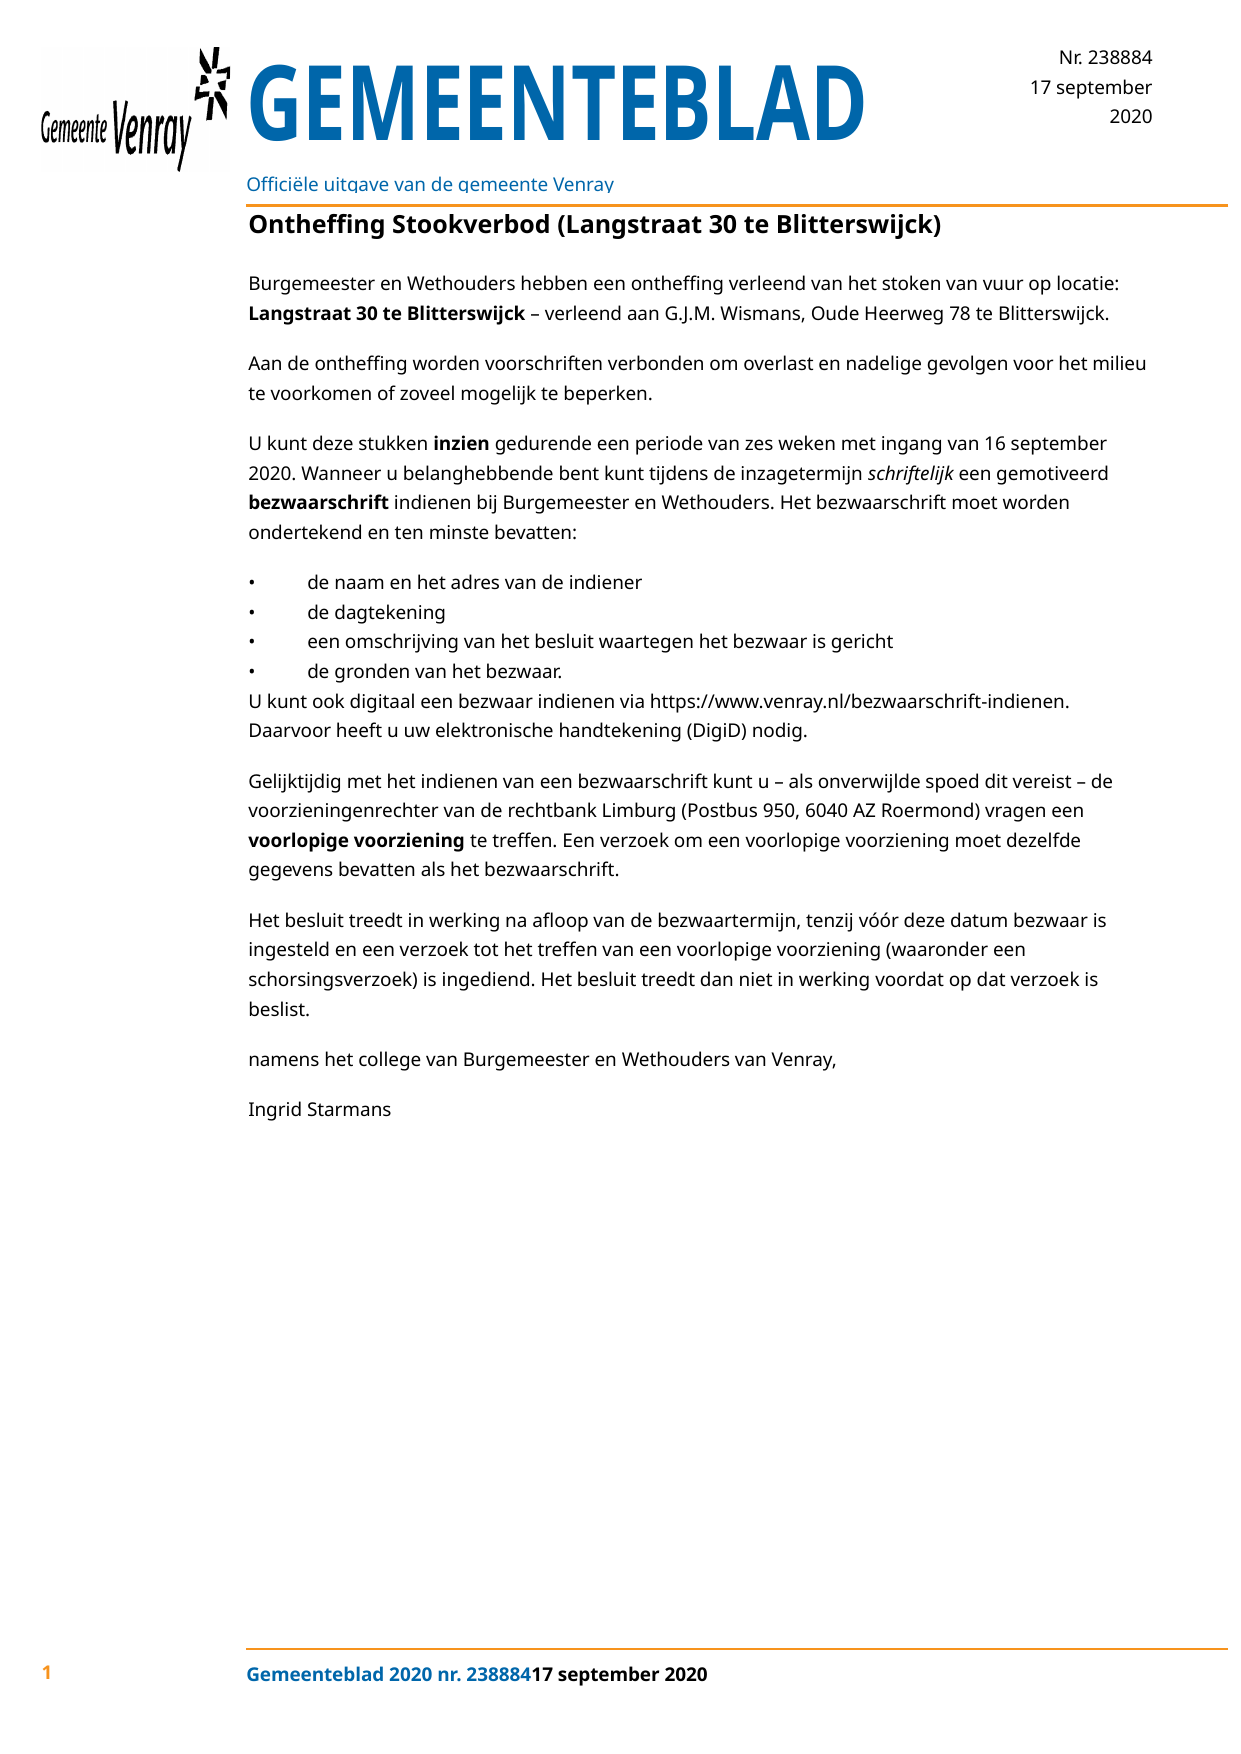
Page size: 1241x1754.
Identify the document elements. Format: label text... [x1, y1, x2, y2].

list een omschrijving van het besluit waartegen het bezwaar is gericht [248, 629, 1152, 654]
list de naam en het adres van de indiener [248, 569, 1152, 595]
text Ontheffing Stookverbod (Langstraat 30 te Blitterswijck) [248, 207, 1152, 241]
picture [41, 47, 231, 172]
text Het besluit treedt in werking na afloop van de bezwaartermijn, tenzij vóór deze datum bezwaar is ingesteld en een verzoek tot het treffen van een voorlopige voorziening (waaronder een schorsingsverzoek) is ingediend. Het besluit treedt dan niet in werking voordat op dat verzoek is beslist. [248, 907, 1152, 1021]
text Burgemeester en Wethouders hebben een ontheffing verleend van het stoken van vuur op locatie: Langstraat 30 te Blitterswijck – verleend aan G.J.M. Wismans, Oude Heerweg 78 te Blitterswijck. [248, 270, 1152, 326]
list de dagtekening [248, 599, 1152, 625]
text U kunt ook digitaal een bezwaar indienen via https://www.venray.nl/bezwaarschrift-indienen. Daarvoor heeft u uw elektronische handtekening (DigiD) nodig. [248, 688, 1152, 743]
text Gelijktijdig met het indienen van een bezwaarschrift kunt u – als onverwijlde spoed dit vereist – de voorzieningenrechter van de rechtbank Limburg (Postbus 950, 6040 AZ Roermond) vragen een voorlopige voorziening te treffen. Een verzoek om een voorlopige voorziening moet dezelfde gegevens bevatten als het bezwaarschrift. [248, 768, 1152, 882]
text Aan de ontheffing worden voorschriften verbonden om overlast en nadelige gevolgen voor het milieu te voorkomen of zoveel mogelijk te beperken. [248, 350, 1152, 406]
text U kunt deze stukken inzien gedurende een periode van zes weken met ingang van 16 september 2020. Wanneer u belanghebbende bent kunt tijdens de inzagetermijn schriftelijk een gemotiveerd bezwaarschrift indienen bij Burgemeester en Wethouders. Het bezwaarschrift moet worden ondertekend en ten minste bevatten: [248, 430, 1152, 545]
text namens het college van Burgemeester en Wethouders van Venray, [248, 1046, 1152, 1072]
text Ingrid Starmans [248, 1097, 1152, 1122]
list de gronden van het bezwaar. [248, 658, 1152, 684]
